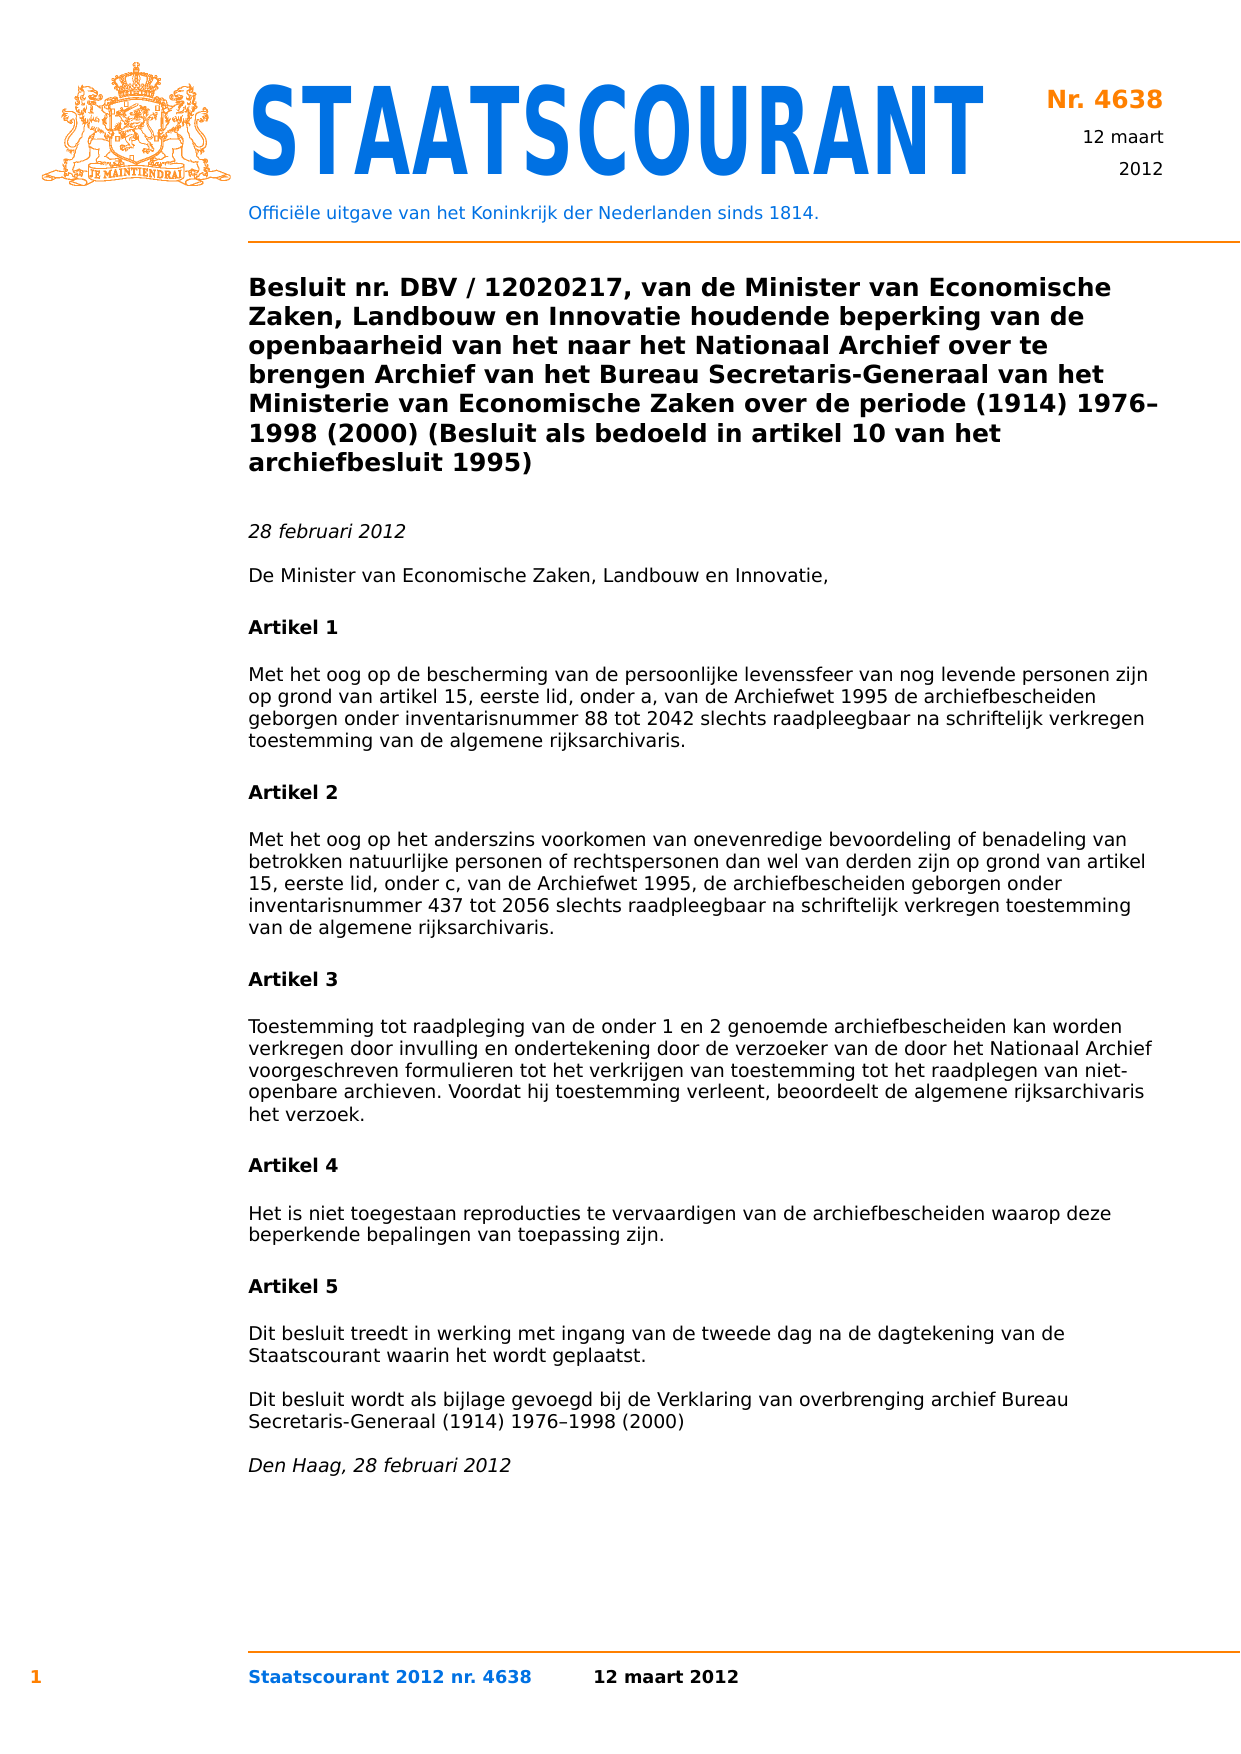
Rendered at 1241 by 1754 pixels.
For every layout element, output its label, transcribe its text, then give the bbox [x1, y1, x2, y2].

text Dit besluit wordt als bijlage gevoegd bij de Verklaring van overbrenging archief Bureau Secretaris-Generaal (1914) 1976–1998 (2000) [248, 1389, 1163, 1433]
table_header Nr. 4638 [998, 62, 1240, 121]
text Met het oog op het anderszins voorkomen van onevenredige bevoordeling of benadeling van betrokken natuurlijke personen of rechtspersonen dan wel van derden zijn op grond van artikel 15, eerste lid, onder c, van de Archiefwet 1995, de archiefbescheiden geborgen onder inventarisnummer 437 tot 2056 slechts raadpleegbaar na schriftelijk verkregen toestemming van de algemene rijksarchivaris. [248, 829, 1163, 938]
text Met het oog op de bescherming van de persoonlijke levenssfeer van nog levende personen zijn op grond van artikel 15, eerste lid, onder a, van de Archiefwet 1995 de archiefbescheiden geborgen onder inventarisnummer 88 tot 2042 slechts raadpleegbaar na schriftelijk verkregen toestemming van de algemene rijksarchivaris. [248, 664, 1163, 752]
subtitle Artikel 5 [248, 1276, 1163, 1298]
text 28 februari 2012 [248, 521, 1163, 543]
subtitle Artikel 2 [248, 782, 1163, 804]
text Toestemming tot raadpleging van de onder 1 en 2 genoemde archiefbescheiden kan worden verkregen door invulling en ondertekening door de verzoeker van de door het Nationaal Archief voorgeschreven formulieren tot het verkrijgen van toestemming tot het raadplegen van niet-openbare archieven. Voordat hij toestemming verleent, beoordeelt de algemene rijksarchivaris het verzoek. [248, 1016, 1163, 1125]
table_cell Officiële uitgave van het Koninkrijk der Nederlanden sinds 1814. [248, 203, 1240, 241]
text Het is niet toegestaan reproducties te vervaardigen van de archiefbescheiden waarop deze beperkende bepalingen van toepassing zijn. [248, 1202, 1163, 1246]
subtitle Artikel 3 [248, 968, 1163, 991]
text Den Haag, 28 februari 2012 [248, 1455, 1163, 1477]
picture [41, 62, 231, 186]
table_header [25, 62, 248, 241]
subtitle Artikel 4 [248, 1155, 1163, 1177]
table_cell 2012 [998, 153, 1240, 203]
text De Minister van Economische Zaken, Landbouw en Innovatie, [248, 565, 1163, 587]
subtitle Artikel 1 [248, 617, 1163, 639]
table_header STAATSCOURANT [248, 62, 998, 203]
text Dit besluit treedt in werking met ingang van de tweede dag na de dagtekening van de Staatscourant waarin het wordt geplaatst. [248, 1323, 1163, 1367]
table_cell 12 maart [998, 121, 1240, 153]
subtitle Besluit nr. DBV / 12020217, van de Minister van Economische Zaken, Landbouw en Innovatie houdende beperking van de openbaarheid van het naar het Nationaal Archief over te brengen Archief van het Bureau Secretaris-Generaal van het Ministerie van Economische Zaken over de periode (1914) 1976–1998 (2000) (Besluit als bedoeld in artikel 10 van het archiefbesluit 1995) [248, 273, 1163, 477]
